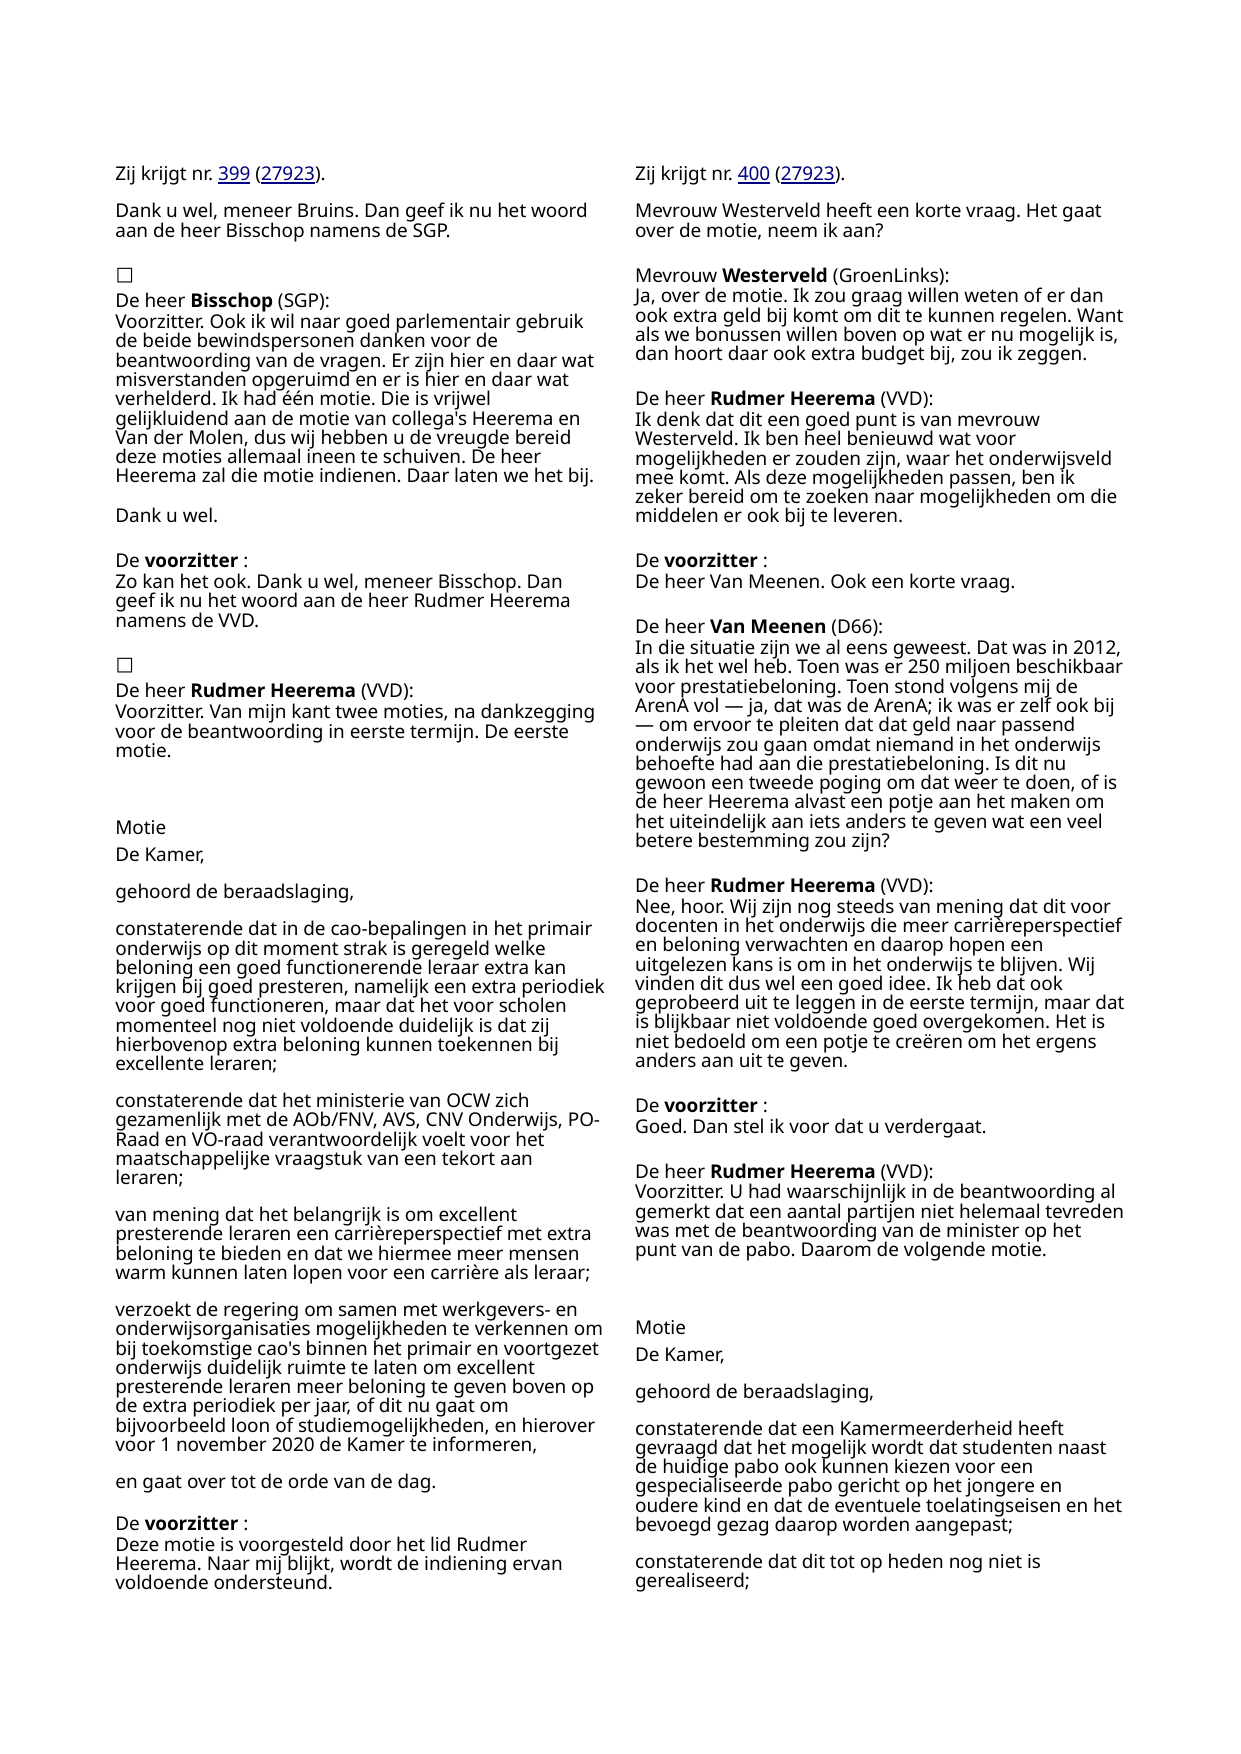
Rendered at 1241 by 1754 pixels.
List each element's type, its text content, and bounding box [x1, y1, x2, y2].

text verzoekt de regering om samen met werkgevers- en onderwijsorganisaties mogelijkheden te verkennen om bij toekomstige cao's binnen het primair en voortgezet onderwijs duidelijk ruimte te laten om excellent presterende leraren meer beloning te geven boven op de extra periodiek per jaar, of dit nu gaat om bijvoorbeeld loon of studiemogelijkheden, en hierover voor 1 november 2020 de Kamer te informeren, [115, 1301, 605, 1455]
text constaterende dat dit tot op heden nog niet is gerealiseerd; [635, 1553, 1125, 1592]
text Goed. Dan stel ik voor dat u verdergaat. [635, 1118, 1125, 1137]
text en gaat over tot de orde van de dag. [115, 1473, 605, 1492]
text Dank u wel, meneer Bruins. Dan geef ik nu het woord aan de heer Bisschop namens de SGP. [115, 202, 605, 241]
text gehoord de beraadslaging, [635, 1383, 1125, 1402]
text Zij krijgt nr. 399 (27923). [115, 165, 605, 184]
text De heer Van Meenen (D66): [635, 613, 1125, 639]
text Mevrouw Westerveld (GroenLinks): [635, 262, 1125, 287]
text constaterende dat een Kamermeerderheid heeft gevraagd dat het mogelijk wordt dat studenten naast de huidige pabo ook kunnen kiezen voor een gespecialiseerde pabo gericht op het jongere en oudere kind en dat de eventuele toelatingseisen en het bevoegd gezag daarop worden aangepast; [635, 1420, 1125, 1535]
text De Kamer, [635, 1346, 1125, 1365]
text Motie [115, 814, 605, 840]
text De Kamer, [115, 846, 605, 866]
text ⬜ [115, 652, 605, 678]
text In die situatie zijn we al eens geweest. Dat was in 2012, als ik het wel heb. Toen was er 250 miljoen beschikbaar voor prestatiebeloning. Toen stond volgens mij de ArenA vol — ja, dat was de ArenA; ik was er zelf ook bij — om ervoor te pleiten dat dat geld naar passend onderwijs zou gaan omdat niemand in het onderwijs behoefte had aan die prestatiebeloning. Is dit nu gewoon een tweede poging om dat weer te doen, of is de heer Heerema alvast een potje aan het maken om het uiteindelijk aan iets anders te geven wat een veel betere bestemming zou zijn? [635, 639, 1125, 851]
text Ik denk dat dit een goed punt is van mevrouw Westerveld. Ik ben heel benieuwd wat voor mogelijkheden er zouden zijn, waar het onderwijsveld mee komt. Als deze mogelijkheden passen, ben ik zeker bereid om te zoeken naar mogelijkheden om die middelen er ook bij te leveren. [635, 411, 1125, 527]
text Voorzitter. Ook ik wil naar goed parlementair gebruik de beide bewindspersonen danken voor de beantwoording van de vragen. Er zijn hier en daar wat misverstanden opgeruimd en er is hier en daar wat verhelderd. Ik had één motie. Die is vrijwel gelijkluidend aan de motie van collega's Heerema en Van der Molen, dus wij hebben u de vreugde bereid deze moties allemaal ineen te schuiven. De heer Heerema zal die motie indienen. Daar laten we het bij. [115, 313, 605, 487]
text De voorzitter : [635, 548, 1125, 573]
text ⬜ [115, 262, 605, 287]
text De heer Bisschop (SGP): [115, 287, 605, 313]
text De heer Rudmer Heerema (VVD): [635, 385, 1125, 411]
text Nee, hoor. Wij zijn nog steeds van mening dat dit voor docenten in het onderwijs die meer carrièreperspectief en beloning verwachten en daarop hopen een uitgelezen kans is om in het onderwijs te blijven. Wij vinden dit dus wel een goed idee. Ik heb dat ook geprobeerd uit te leggen in de eerste termijn, maar dat is blijkbaar niet voldoende goed overgekomen. Het is niet bedoeld om een potje te creëren om het ergens anders aan uit te geven. [635, 898, 1125, 1071]
text De voorzitter : [635, 1092, 1125, 1118]
text Deze motie is voorgesteld door het lid Rudmer Heerema. Naar mij blijkt, wordt de indiening ervan voldoende ondersteund. [115, 1536, 605, 1593]
text Ja, over de motie. Ik zou graag willen weten of er dan ook extra geld bij komt om dit te kunnen regelen. Want als we bonussen willen boven op wat er nu mogelijk is, dan hoort daar ook extra budget bij, zou ik zeggen. [635, 287, 1125, 364]
text constaterende dat het ministerie van OCW zich gezamenlijk met de AOb/FNV, AVS, CNV Onderwijs, PO-Raad en VO-raad verantwoordelijk voelt voor het maatschappelijke vraagstuk van een tekort aan leraren; [115, 1092, 605, 1188]
text De heer Rudmer Heerema (VVD): [635, 872, 1125, 898]
text Motie [635, 1314, 1125, 1340]
text Voorzitter. Van mijn kant twee moties, na dankzegging voor de beantwoording in eerste termijn. De eerste motie. [115, 703, 605, 761]
text De heer Rudmer Heerema (VVD): [635, 1158, 1125, 1183]
text Voorzitter. U had waarschijnlijk in de beantwoording al gemerkt dat een aantal partijen niet helemaal tevreden was met de beantwoording van de minister op het punt van de pabo. Daarom de volgende motie. [635, 1183, 1125, 1261]
text De voorzitter : [115, 547, 605, 573]
text De voorzitter : [115, 1510, 605, 1536]
text gehoord de beraadslaging, [115, 883, 605, 902]
text van mening dat het belangrijk is om excellent presterende leraren een carrièreperspectief met extra beloning te bieden en dat we hiermee meer mensen warm kunnen laten lopen voor een carrière als leraar; [115, 1206, 605, 1283]
text De heer Van Meenen. Ook een korte vraag. [635, 573, 1125, 593]
text De heer Rudmer Heerema (VVD): [115, 678, 605, 703]
text Zij krijgt nr. 400 (27923). [635, 165, 1125, 184]
text constaterende dat in de cao-bepalingen in het primair onderwijs op dit moment strak is geregeld welke beloning een goed functionerende leraar extra kan krijgen bij goed presteren, namelijk een extra periodiek voor goed functioneren, maar dat het voor scholen momenteel nog niet voldoende duidelijk is dat zij hierbovenop extra beloning kunnen toekennen bij excellente leraren; [115, 920, 605, 1074]
text Mevrouw Westerveld heeft een korte vraag. Het gaat over de motie, neem ik aan? [635, 202, 1125, 241]
text Dank u wel. [115, 507, 605, 527]
text Zo kan het ook. Dank u wel, meneer Bisschop. Dan geef ik nu het woord aan de heer Rudmer Heerema namens de VVD. [115, 573, 605, 631]
